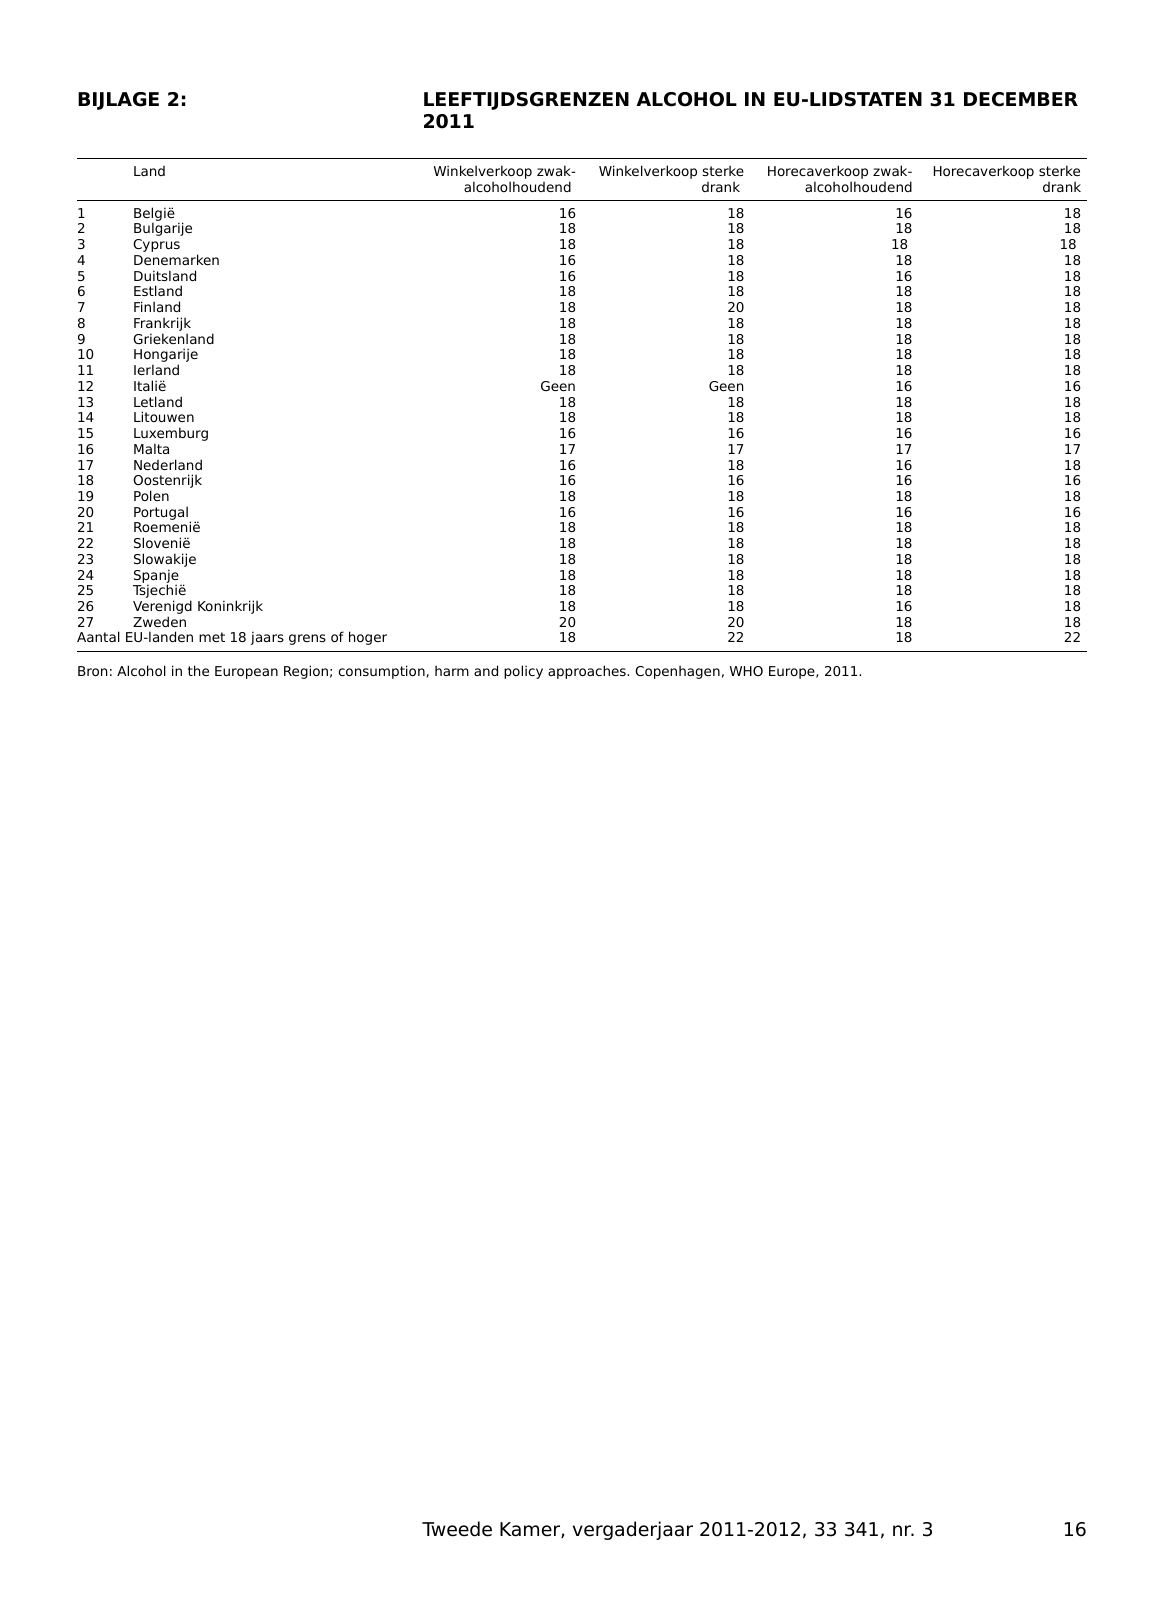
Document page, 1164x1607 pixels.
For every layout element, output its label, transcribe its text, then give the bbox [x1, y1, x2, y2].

table_header Winkelverkoop sterke drank [582, 159, 750, 200]
table_cell Geen [413, 379, 582, 394]
table_cell 16 [918, 505, 1087, 520]
table_cell 18 [582, 221, 750, 237]
table_cell 18 [918, 536, 1087, 552]
table_cell 18 [413, 410, 582, 426]
table_cell 16 [413, 426, 582, 442]
table_cell 18 [582, 489, 750, 504]
table_cell 17 [413, 442, 582, 457]
table_cell 24 [77, 568, 127, 583]
table_cell 18 [750, 536, 918, 552]
table_cell 18 [750, 583, 918, 599]
table_cell 18 [918, 363, 1087, 379]
table_header [77, 159, 127, 200]
table_cell Aantal EU-landen met 18 jaars grens of hoger [77, 630, 413, 651]
table_cell 18 [750, 347, 918, 363]
table_cell 18 [413, 489, 582, 504]
table_cell 18 [750, 363, 918, 379]
table_cell België [127, 201, 413, 221]
table_cell 18 [582, 552, 750, 567]
table_cell 18 [750, 552, 918, 567]
table_cell 18 [413, 568, 582, 583]
table_cell 18 [750, 615, 918, 630]
table_cell 18 [750, 410, 918, 426]
table_cell 18 [413, 347, 582, 363]
table_cell 18 [582, 568, 750, 583]
table_cell 18 [582, 457, 750, 473]
table_cell 17 [918, 442, 1087, 457]
table_cell 18 [413, 316, 582, 331]
table_cell Zweden [127, 615, 413, 630]
table_cell Litouwen [127, 410, 413, 426]
table_cell 14 [77, 410, 127, 426]
table_cell 13 [77, 394, 127, 410]
table_cell 18 [918, 457, 1087, 473]
table_cell 22 [918, 630, 1087, 651]
table_cell 16 [918, 379, 1087, 394]
table_cell 27 [77, 615, 127, 630]
table_cell 18 [918, 347, 1087, 363]
table_cell Frankrijk [127, 316, 413, 331]
table_cell 18 [918, 253, 1087, 268]
table_cell 11 [77, 363, 127, 379]
table_cell 12 [77, 379, 127, 394]
table_cell 16 [750, 426, 918, 442]
table_cell 3 [77, 237, 127, 253]
table_cell Finland [127, 300, 413, 316]
table_cell 18 [750, 489, 918, 504]
table_cell 18 [582, 410, 750, 426]
table_cell 18 [918, 489, 1087, 504]
table_cell 18 [413, 630, 582, 651]
table_cell 18 [918, 410, 1087, 426]
table_cell 18 [918, 284, 1087, 300]
table_cell 18 [413, 583, 582, 599]
table_cell 18 [582, 536, 750, 552]
table_cell 18 [582, 583, 750, 599]
table_cell 18 [918, 237, 1087, 253]
table_cell 16 [750, 473, 918, 489]
table_cell 18 [413, 552, 582, 567]
table_cell 16 [77, 442, 127, 457]
table_cell 20 [77, 505, 127, 520]
table_cell Luxemburg [127, 426, 413, 442]
table_cell 18 [918, 520, 1087, 536]
table_cell 15 [77, 426, 127, 442]
table_cell 16 [413, 201, 582, 221]
table_cell 20 [413, 615, 582, 630]
table_cell Nederland [127, 457, 413, 473]
table_cell 16 [750, 599, 918, 614]
table_cell 18 [582, 284, 750, 300]
table_cell 16 [413, 253, 582, 268]
table_cell 19 [77, 489, 127, 504]
table_cell 18 [582, 316, 750, 331]
table_cell 18 [413, 284, 582, 300]
table_cell Ierland [127, 363, 413, 379]
table_cell 18 [582, 253, 750, 268]
table_cell 18 [918, 568, 1087, 583]
table_cell 16 [750, 269, 918, 284]
table_cell 18 [413, 536, 582, 552]
table_cell 6 [77, 284, 127, 300]
table_cell Spanje [127, 568, 413, 583]
table_cell 16 [750, 379, 918, 394]
table_cell 18 [582, 331, 750, 347]
table_cell 18 [750, 331, 918, 347]
table_cell 18 [413, 221, 582, 237]
table_cell 18 [413, 237, 582, 253]
table_cell 18 [77, 473, 127, 489]
table_header Horecaverkoop sterke drank [918, 159, 1087, 200]
table_cell Estland [127, 284, 413, 300]
table_cell 18 [750, 394, 918, 410]
table_cell 18 [582, 237, 750, 253]
table_cell 16 [750, 457, 918, 473]
table_cell 22 [77, 536, 127, 552]
table_cell Portugal [127, 505, 413, 520]
table_cell 16 [750, 505, 918, 520]
table_cell Letland [127, 394, 413, 410]
table_cell 18 [918, 316, 1087, 331]
table_cell 16 [413, 505, 582, 520]
table_cell 16 [413, 473, 582, 489]
table_cell Slowakije [127, 552, 413, 567]
table_cell 18 [918, 599, 1087, 614]
table_cell 18 [582, 269, 750, 284]
table_cell 18 [413, 331, 582, 347]
table_cell 10 [77, 347, 127, 363]
table_cell 18 [413, 599, 582, 614]
table_cell 16 [582, 505, 750, 520]
table_cell 16 [750, 201, 918, 221]
table_cell Geen [582, 379, 750, 394]
table_cell 18 [750, 253, 918, 268]
table_cell 18 [918, 552, 1087, 567]
table_cell 23 [77, 552, 127, 567]
table_cell 26 [77, 599, 127, 614]
table_cell Malta [127, 442, 413, 457]
table_cell 17 [582, 442, 750, 457]
table_cell 5 [77, 269, 127, 284]
table_cell 17 [750, 442, 918, 457]
table_cell 18 [582, 347, 750, 363]
table_cell 16 [582, 473, 750, 489]
table_header Horecaverkoop zwak-alcoholhoudend [750, 159, 918, 200]
table_cell 4 [77, 253, 127, 268]
table_cell 18 [750, 568, 918, 583]
table_cell 8 [77, 316, 127, 331]
table_cell Duitsland [127, 269, 413, 284]
table_cell 18 [582, 201, 750, 221]
table_cell 18 [750, 237, 918, 253]
table_cell 18 [582, 520, 750, 536]
table_cell Bulgarije [127, 221, 413, 237]
table_cell 18 [413, 363, 582, 379]
table_cell 16 [582, 426, 750, 442]
table_cell 18 [413, 520, 582, 536]
table_cell 25 [77, 583, 127, 599]
subtitle BIJLAGE 2: LEEFTIJDSGRENZEN ALCOHOL IN EU-LIDSTATEN 31 DECEMBER 2011 [77, 89, 1087, 133]
table_cell 16 [413, 269, 582, 284]
table_cell 9 [77, 331, 127, 347]
table_cell Hongarije [127, 347, 413, 363]
table_cell 18 [750, 300, 918, 316]
table_cell 2 [77, 221, 127, 237]
table_cell 18 [918, 269, 1087, 284]
table_cell 18 [582, 363, 750, 379]
table_cell 18 [918, 300, 1087, 316]
table_header Land [127, 159, 413, 200]
table_cell 18 [918, 583, 1087, 599]
table_cell Verenigd Koninkrijk [127, 599, 413, 614]
table_cell 1 [77, 201, 127, 221]
table_cell 20 [582, 615, 750, 630]
table_cell 18 [750, 284, 918, 300]
table_cell 18 [750, 630, 918, 651]
table_cell Bron: Alcohol in the European Region; consumption, harm and policy approaches. Copenhagen, WHO Europe, 2011. [77, 652, 1087, 679]
table_cell 18 [750, 316, 918, 331]
table_cell Oostenrijk [127, 473, 413, 489]
table_cell 7 [77, 300, 127, 316]
table_cell 18 [918, 221, 1087, 237]
table_cell 18 [918, 394, 1087, 410]
table_cell Tsjechië [127, 583, 413, 599]
table_cell Slovenië [127, 536, 413, 552]
table_cell 18 [918, 201, 1087, 221]
table_cell 20 [582, 300, 750, 316]
table_cell 18 [918, 615, 1087, 630]
table_cell 16 [918, 426, 1087, 442]
table_cell 17 [77, 457, 127, 473]
table_cell 18 [918, 331, 1087, 347]
table_cell 22 [582, 630, 750, 651]
table_cell 16 [918, 473, 1087, 489]
table_cell Denemarken [127, 253, 413, 268]
table_cell Italië [127, 379, 413, 394]
table_cell Griekenland [127, 331, 413, 347]
table_cell 21 [77, 520, 127, 536]
table_cell Polen [127, 489, 413, 504]
table_cell 18 [413, 394, 582, 410]
table_cell 18 [413, 300, 582, 316]
table_cell Cyprus [127, 237, 413, 253]
table_cell Roemenië [127, 520, 413, 536]
table_cell 18 [750, 520, 918, 536]
table_cell 18 [582, 394, 750, 410]
table_cell 18 [750, 221, 918, 237]
table_cell 16 [413, 457, 582, 473]
table_cell 18 [582, 599, 750, 614]
table_header Winkelverkoop zwak-alcoholhoudend [413, 159, 582, 200]
